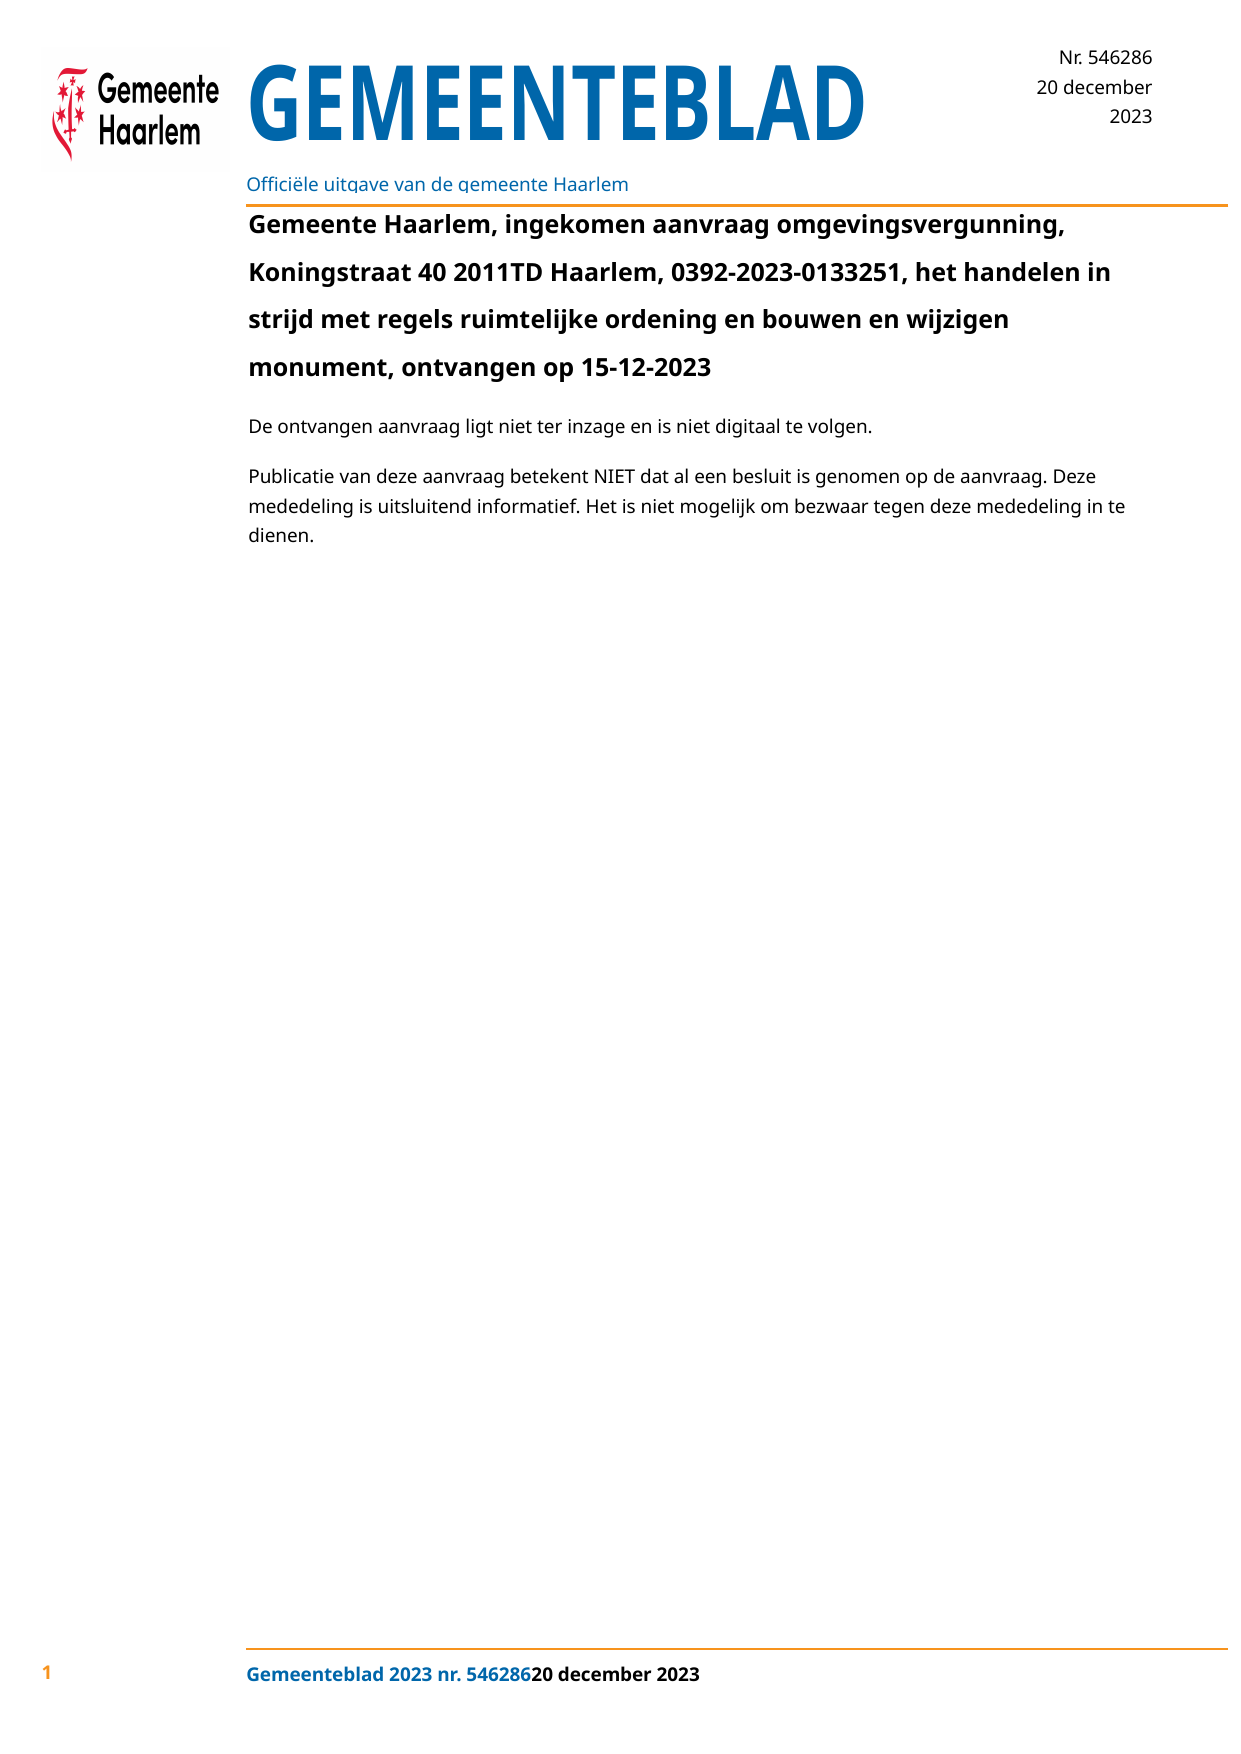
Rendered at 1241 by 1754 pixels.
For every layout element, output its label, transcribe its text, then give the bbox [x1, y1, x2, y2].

picture [41, 47, 231, 172]
text Publicatie van deze aanvraag betekent NIET dat al een besluit is genomen op de aanvraag. Deze mededeling is uitsluitend informatief. Het is niet mogelijk om bezwaar tegen deze mededeling in te dienen. [248, 463, 1152, 548]
text Gemeente Haarlem, ingekomen aanvraag omgevingsvergunning, Koningstraat 40 2011TD Haarlem, 0392-2023-0133251, het handelen in strijd met regels ruimtelijke ordening en bouwen en wijzigen monument, ontvangen op 15-12-2023 [248, 207, 1152, 384]
text De ontvangen aanvraag ligt niet ter inzage en is niet digitaal te volgen. [248, 413, 1152, 439]
